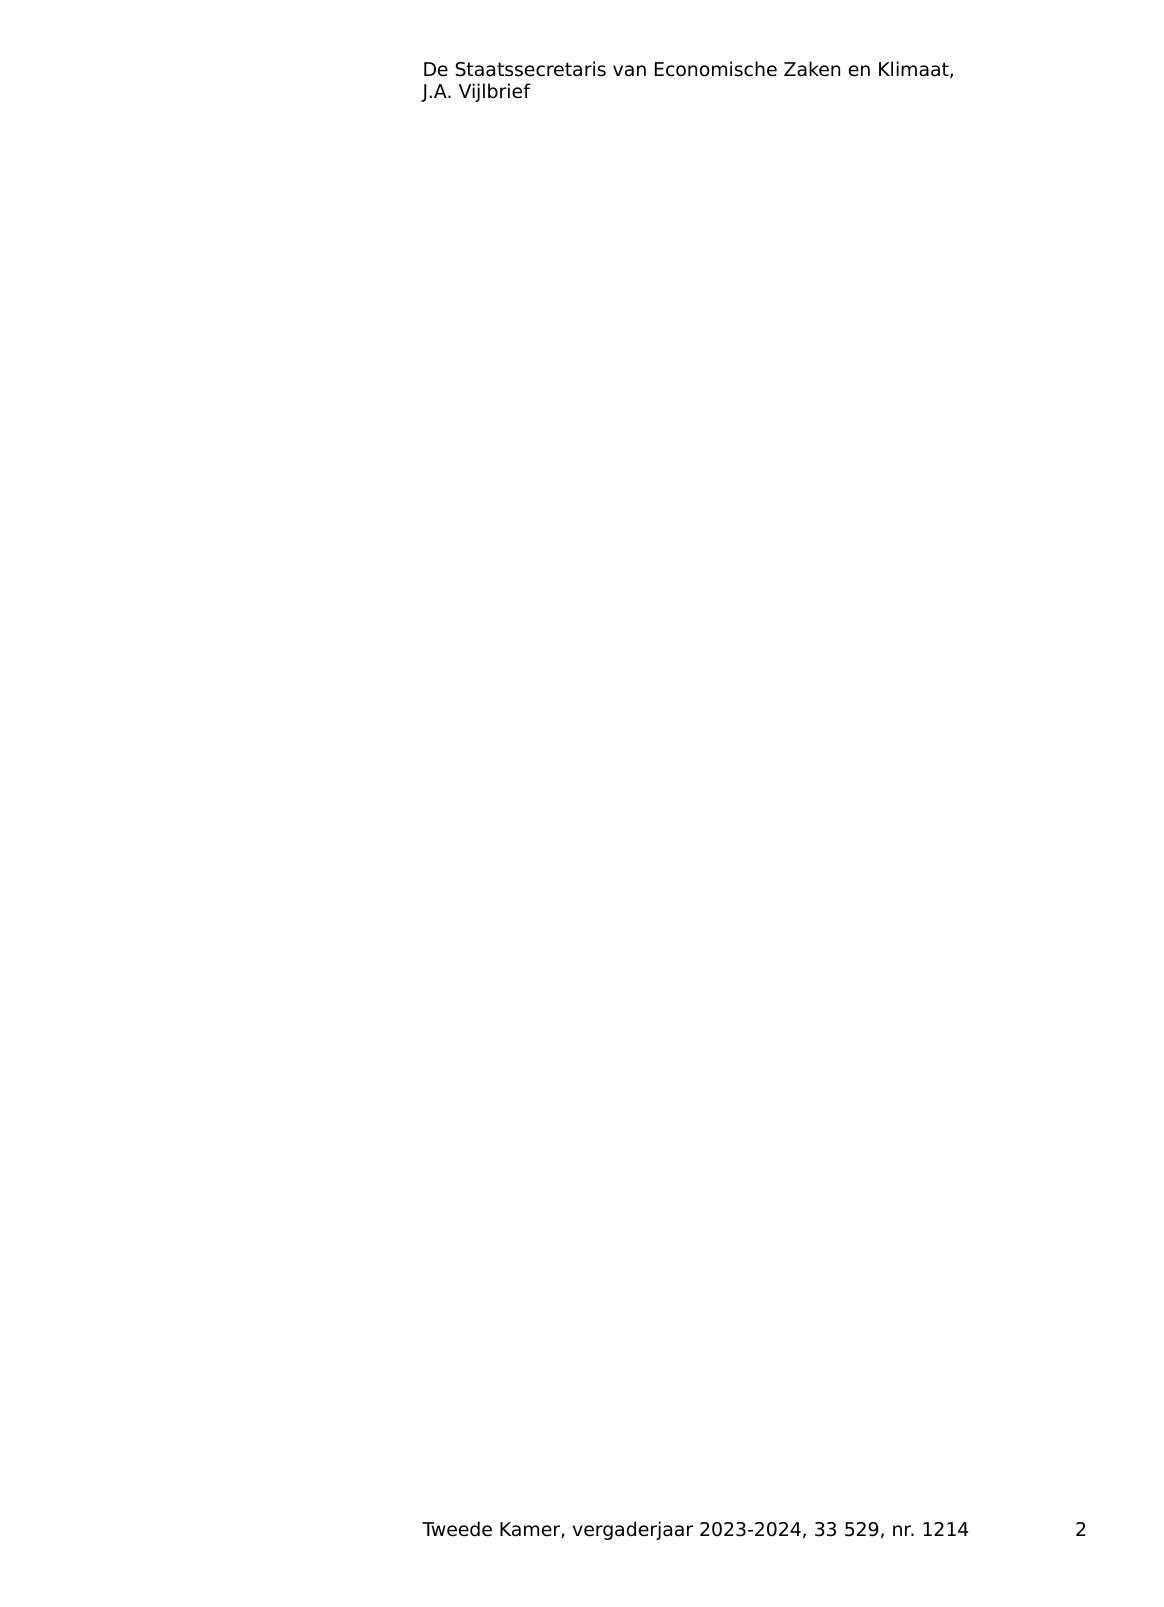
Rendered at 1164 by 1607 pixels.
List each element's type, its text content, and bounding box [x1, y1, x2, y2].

text De Staatssecretaris van Economische Zaken en Klimaat, J.A. Vijlbrief [422, 59, 1087, 103]
